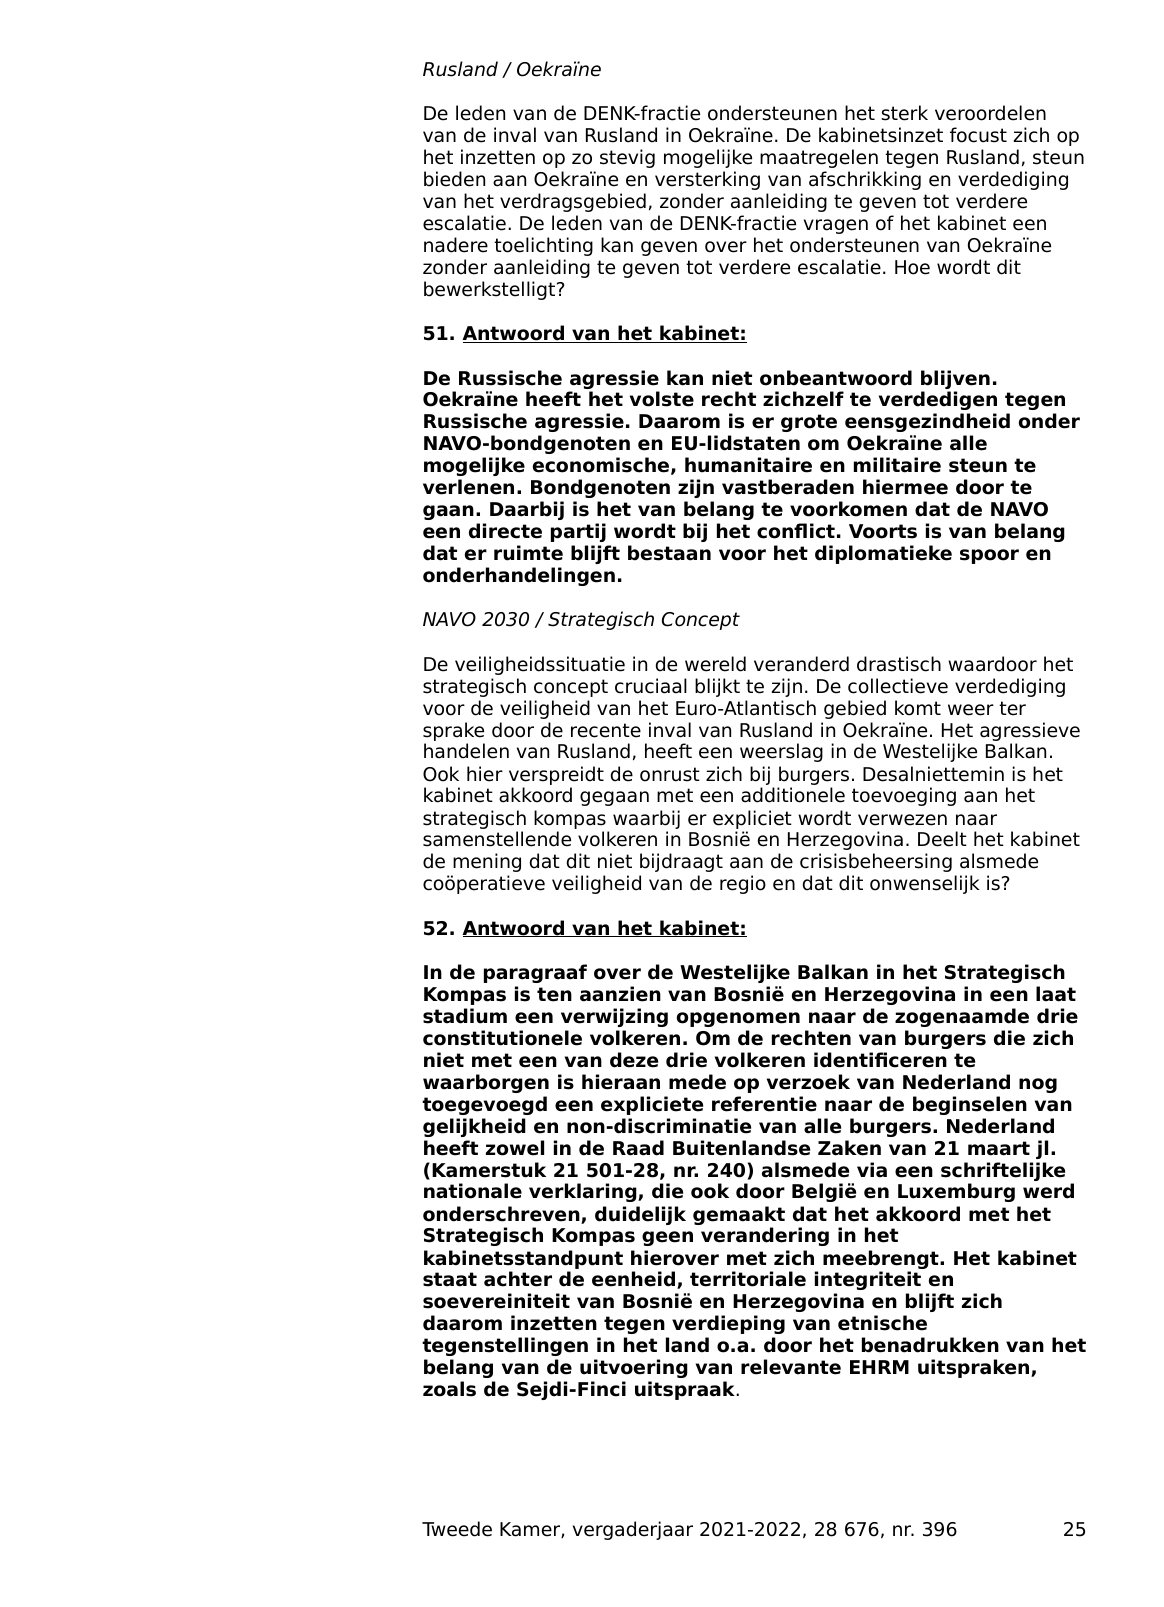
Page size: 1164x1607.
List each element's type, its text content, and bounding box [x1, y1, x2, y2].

subtitle 52. Antwoord van het kabinet: [422, 917, 1087, 939]
text De leden van de DENK-fractie ondersteunen het sterk veroordelen van de inval van Rusland in Oekraïne. De kabinetsinzet focust zich op het inzetten op zo stevig mogelijke maatregelen tegen Rusland, steun bieden aan Oekraïne en versterking van afschrikking en verdediging van het verdragsgebied, zonder aanleiding te geven tot verdere escalatie. De leden van de DENK-fractie vragen of het kabinet een nadere toelichting kan geven over het ondersteunen van Oekraïne zonder aanleiding te geven tot verdere escalatie. Hoe wordt dit bewerkstelligt? [422, 103, 1087, 301]
text De Russische agressie kan niet onbeantwoord blijven. Oekraïne heeft het volste recht zichzelf te verdedigen tegen Russische agressie. Daarom is er grote eensgezindheid onder NAVO-bondgenoten en EU-lidstaten om Oekraïne alle mogelijke economische, humanitaire en militaire steun te verlenen. Bondgenoten zijn vastberaden hiermee door te gaan. Daarbij is het van belang te voorkomen dat de NAVO een directe partij wordt bij het conflict. Voorts is van belang dat er ruimte blijft bestaan voor het diplomatieke spoor en onderhandelingen. [422, 367, 1087, 587]
subtitle NAVO 2030 / Strategisch Concept [422, 609, 1087, 631]
text De veiligheidssituatie in de wereld veranderd drastisch waardoor het strategisch concept cruciaal blijkt te zijn. De collectieve verdediging voor de veiligheid van het Euro-Atlantisch gebied komt weer ter sprake door de recente inval van Rusland in Oekraïne. Het agressieve handelen van Rusland, heeft een weerslag in de Westelijke Balkan. Ook hier verspreidt de onrust zich bij burgers. Desalniettemin is het kabinet akkoord gegaan met een additionele toevoeging aan het strategisch kompas waarbij er expliciet wordt verwezen naar samenstellende volkeren in Bosnië en Herzegovina. Deelt het kabinet de mening dat dit niet bijdraagt aan de crisisbeheersing alsmede coöperatieve veiligheid van de regio en dat dit onwenselijk is? [422, 653, 1087, 895]
subtitle 51. Antwoord van het kabinet: [422, 323, 1087, 345]
text In de paragraaf over de Westelijke Balkan in het Strategisch Kompas is ten aanzien van Bosnië en Herzegovina in een laat stadium een verwijzing opgenomen naar de zogenaamde drie constitutionele volkeren. Om de rechten van burgers die zich niet met een van deze drie volkeren identificeren te waarborgen is hieraan mede op verzoek van Nederland nog toegevoegd een expliciete referentie naar de beginselen van gelijkheid en non-discriminatie van alle burgers. Nederland heeft zowel in de Raad Buitenlandse Zaken van 21 maart jl. (Kamerstuk 21 501-28, nr. 240) alsmede via een schriftelijke nationale verklaring, die ook door België en Luxemburg werd onderschreven, duidelijk gemaakt dat het akkoord met het Strategisch Kompas geen verandering in het kabinetsstandpunt hierover met zich meebrengt. Het kabinet staat achter de eenheid, territoriale integriteit en soevereiniteit van Bosnië en Herzegovina en blijft zich daarom inzetten tegen verdieping van etnische tegenstellingen in het land o.a. door het benadrukken van het belang van de uitvoering van relevante EHRM uitspraken, zoals de Sejdi-Finci uitspraak. [422, 962, 1087, 1401]
subtitle Rusland / Oekraïne [422, 59, 1087, 81]
